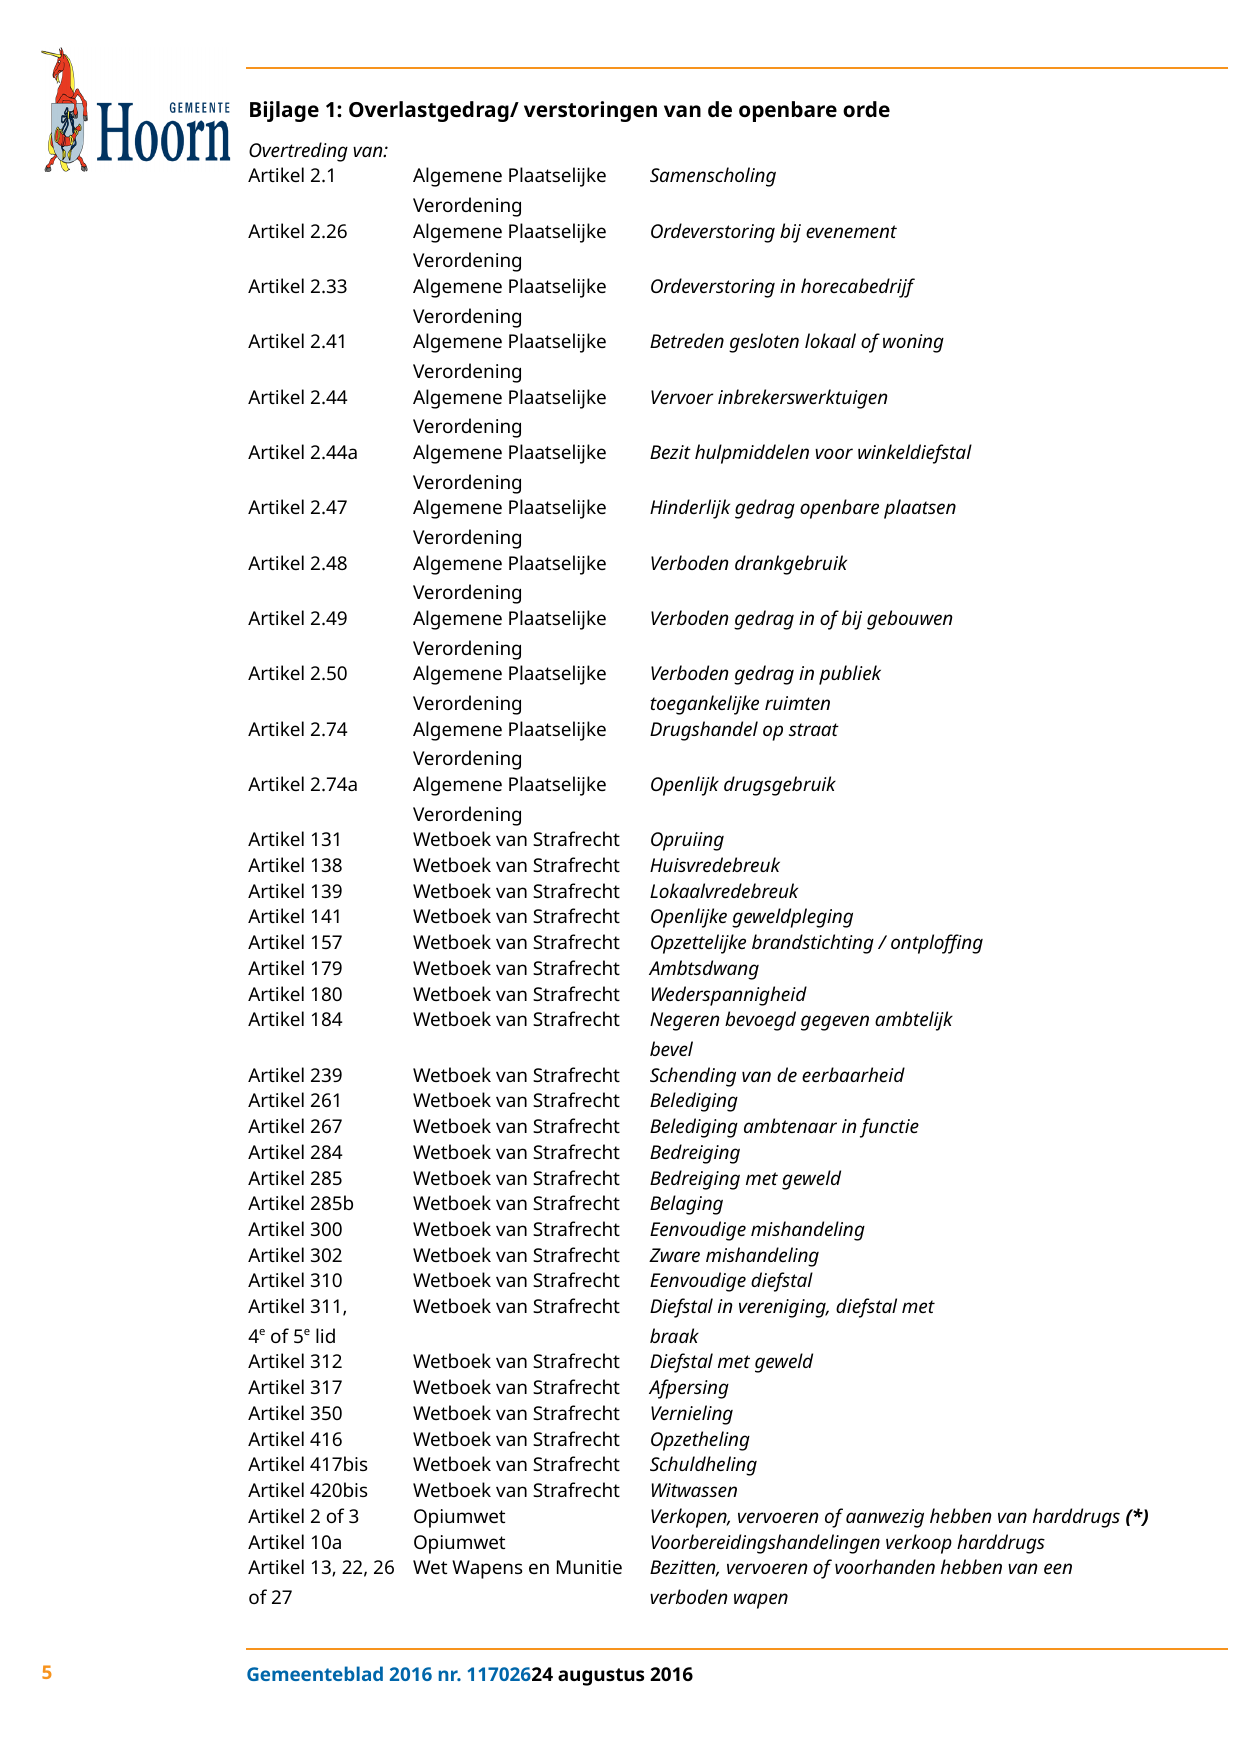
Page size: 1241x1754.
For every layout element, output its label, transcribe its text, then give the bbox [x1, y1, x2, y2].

table_cell Schending van de eerbaarheid [650, 1062, 987, 1088]
table_cell Opruiing [650, 826, 987, 852]
text Bijlage 1: Overlastgedrag/ verstoringen van de openbare orde [248, 95, 1152, 123]
table_cell Algemene Plaatselijke Verordening [413, 273, 649, 329]
table_cell Wetboek van Strafrecht [413, 904, 649, 929]
table_cell Artikel 2.33 [248, 273, 413, 329]
table_cell Artikel 131 [248, 826, 413, 852]
table_cell Wetboek van Strafrecht [413, 1294, 649, 1349]
table_cell Artikel 138 [248, 852, 413, 878]
table_cell Artikel 312 [248, 1349, 413, 1374]
table_cell Artikel 2.26 [248, 218, 413, 273]
table_cell Wetboek van Strafrecht [413, 1007, 649, 1062]
table_header Samenscholing [650, 163, 987, 218]
table_cell Bezit hulpmiddelen voor winkeldiefstal [650, 439, 987, 494]
table_cell Artikel 285b [248, 1191, 413, 1216]
table_cell Artikel 2.41 [248, 329, 413, 384]
table_cell Artikel 2.74a [248, 771, 413, 826]
table_cell Artikel 157 [248, 929, 413, 955]
table_cell Openlijke geweldpleging [650, 904, 987, 929]
table_cell Artikel 10a [248, 1529, 413, 1554]
table_cell Algemene Plaatselijke Verordening [413, 218, 649, 273]
table_cell Wetboek van Strafrecht [413, 852, 649, 878]
table_cell Wetboek van Strafrecht [413, 1165, 649, 1191]
table_cell Witwassen [650, 1478, 987, 1503]
table_cell Verkopen, vervoeren of aanwezig hebben van harddrugs (*) [650, 1503, 1152, 1529]
table_cell Artikel 2.50 [248, 661, 413, 716]
table_cell Artikel 267 [248, 1113, 413, 1139]
table_cell Artikel 239 [248, 1062, 413, 1088]
table_cell Artikel 420bis [248, 1478, 413, 1503]
table_cell Artikel 311, 4e of 5e lid [248, 1294, 413, 1349]
table_header Algemene Plaatselijke Verordening [413, 163, 649, 218]
table_cell Eenvoudige diefstal [650, 1268, 987, 1293]
table_cell Artikel 2.49 [248, 605, 413, 661]
table_cell Voorbereidingshandelingen verkoop harddrugs [650, 1529, 1152, 1554]
table_cell Verboden gedrag in publiek toegankelijke ruimten [650, 661, 987, 716]
table_cell Bedreiging met geweld [650, 1165, 987, 1191]
table_cell Vervoer inbrekerswerktuigen [650, 384, 987, 439]
table_cell Algemene Plaatselijke Verordening [413, 329, 649, 384]
table_cell Artikel 317 [248, 1375, 413, 1400]
table_cell Wederspannigheid [650, 981, 987, 1007]
table_cell Opiumwet [413, 1529, 649, 1554]
table_cell Hinderlijk gedrag openbare plaatsen [650, 495, 987, 550]
table_cell Wetboek van Strafrecht [413, 1088, 649, 1113]
table_cell Wetboek van Strafrecht [413, 1349, 649, 1374]
table_cell Artikel 179 [248, 955, 413, 981]
table_cell Wetboek van Strafrecht [413, 1426, 649, 1452]
table_cell Algemene Plaatselijke Verordening [413, 661, 649, 716]
table_cell Verboden drankgebruik [650, 550, 987, 605]
table_cell Wetboek van Strafrecht [413, 1268, 649, 1293]
table_cell Wet Wapens en Munitie [413, 1555, 649, 1610]
table_cell Belediging ambtenaar in functie [650, 1113, 987, 1139]
table_cell Diefstal met geweld [650, 1349, 987, 1374]
table_cell Artikel 300 [248, 1216, 413, 1242]
table_cell Ambtsdwang [650, 955, 987, 981]
table_cell Artikel 2.44a [248, 439, 413, 494]
table_cell Drugshandel op straat [650, 716, 987, 771]
table_cell Wetboek van Strafrecht [413, 1191, 649, 1216]
table_cell Algemene Plaatselijke Verordening [413, 771, 649, 826]
table_cell Wetboek van Strafrecht [413, 878, 649, 904]
table_cell Opzetheling [650, 1426, 987, 1452]
table_cell Artikel 141 [248, 904, 413, 929]
table_cell Artikel 13, 22, 26 of 27 [248, 1555, 413, 1610]
table_cell Huisvredebreuk [650, 852, 987, 878]
table_cell Vernieling [650, 1400, 987, 1426]
table_cell Wetboek van Strafrecht [413, 1478, 649, 1503]
table_cell Artikel 285 [248, 1165, 413, 1191]
table_cell Algemene Plaatselijke Verordening [413, 605, 649, 661]
table_cell Wetboek van Strafrecht [413, 1113, 649, 1139]
table_cell Artikel 2.48 [248, 550, 413, 605]
table_cell Wetboek van Strafrecht [413, 1375, 649, 1400]
table_cell Wetboek van Strafrecht [413, 1062, 649, 1088]
table_cell Verboden gedrag in of bij gebouwen [650, 605, 987, 661]
table_cell Artikel 184 [248, 1007, 413, 1062]
table_cell Artikel 302 [248, 1242, 413, 1268]
table_cell Algemene Plaatselijke Verordening [413, 495, 649, 550]
table_cell Artikel 139 [248, 878, 413, 904]
table_cell Algemene Plaatselijke Verordening [413, 384, 649, 439]
table_cell Artikel 310 [248, 1268, 413, 1293]
table_cell Artikel 284 [248, 1139, 413, 1165]
table_cell Negeren bevoegd gegeven ambtelijk bevel [650, 1007, 987, 1062]
table_cell Wetboek van Strafrecht [413, 1452, 649, 1477]
table_cell Artikel 261 [248, 1088, 413, 1113]
table_cell Opiumwet [413, 1503, 649, 1529]
table_cell Ordeverstoring bij evenement [650, 218, 987, 273]
table_cell Lokaalvredebreuk [650, 878, 987, 904]
table_cell Betreden gesloten lokaal of woning [650, 329, 987, 384]
table_cell Artikel 417bis [248, 1452, 413, 1477]
picture [41, 47, 231, 172]
table_cell Wetboek van Strafrecht [413, 981, 649, 1007]
table_cell Wetboek van Strafrecht [413, 929, 649, 955]
table_cell Algemene Plaatselijke Verordening [413, 716, 649, 771]
table_cell Openlijk drugsgebruik [650, 771, 987, 826]
table_cell Algemene Plaatselijke Verordening [413, 550, 649, 605]
table_cell Artikel 416 [248, 1426, 413, 1452]
table_cell Artikel 2.47 [248, 495, 413, 550]
table_cell Eenvoudige mishandeling [650, 1216, 987, 1242]
table_cell Artikel 2 of 3 [248, 1503, 413, 1529]
table_cell Afpersing [650, 1375, 987, 1400]
table_cell Artikel 350 [248, 1400, 413, 1426]
table_cell Wetboek van Strafrecht [413, 955, 649, 981]
table_cell Artikel 2.44 [248, 384, 413, 439]
table_cell Zware mishandeling [650, 1242, 987, 1268]
table_cell Artikel 2.74 [248, 716, 413, 771]
table_cell Schuldheling [650, 1452, 987, 1477]
table_cell Belaging [650, 1191, 987, 1216]
table_cell Wetboek van Strafrecht [413, 1216, 649, 1242]
text Overtreding van: [248, 137, 1152, 163]
table_cell Ordeverstoring in horecabedrijf [650, 273, 987, 329]
table_cell Belediging [650, 1088, 987, 1113]
table_cell Algemene Plaatselijke Verordening [413, 439, 649, 494]
table_cell Wetboek van Strafrecht [413, 1242, 649, 1268]
table_cell Artikel 180 [248, 981, 413, 1007]
table_cell Wetboek van Strafrecht [413, 1139, 649, 1165]
table_cell Wetboek van Strafrecht [413, 826, 649, 852]
table_cell Bedreiging [650, 1139, 987, 1165]
table_cell Bezitten, vervoeren of voorhanden hebben van een verboden wapen [650, 1555, 1152, 1610]
table_cell Opzettelijke brandstichting / ontploffing [650, 929, 987, 955]
table_cell Diefstal in vereniging, diefstal met braak [650, 1294, 987, 1349]
table_header Artikel 2.1 [248, 163, 413, 218]
table_cell Wetboek van Strafrecht [413, 1400, 649, 1426]
